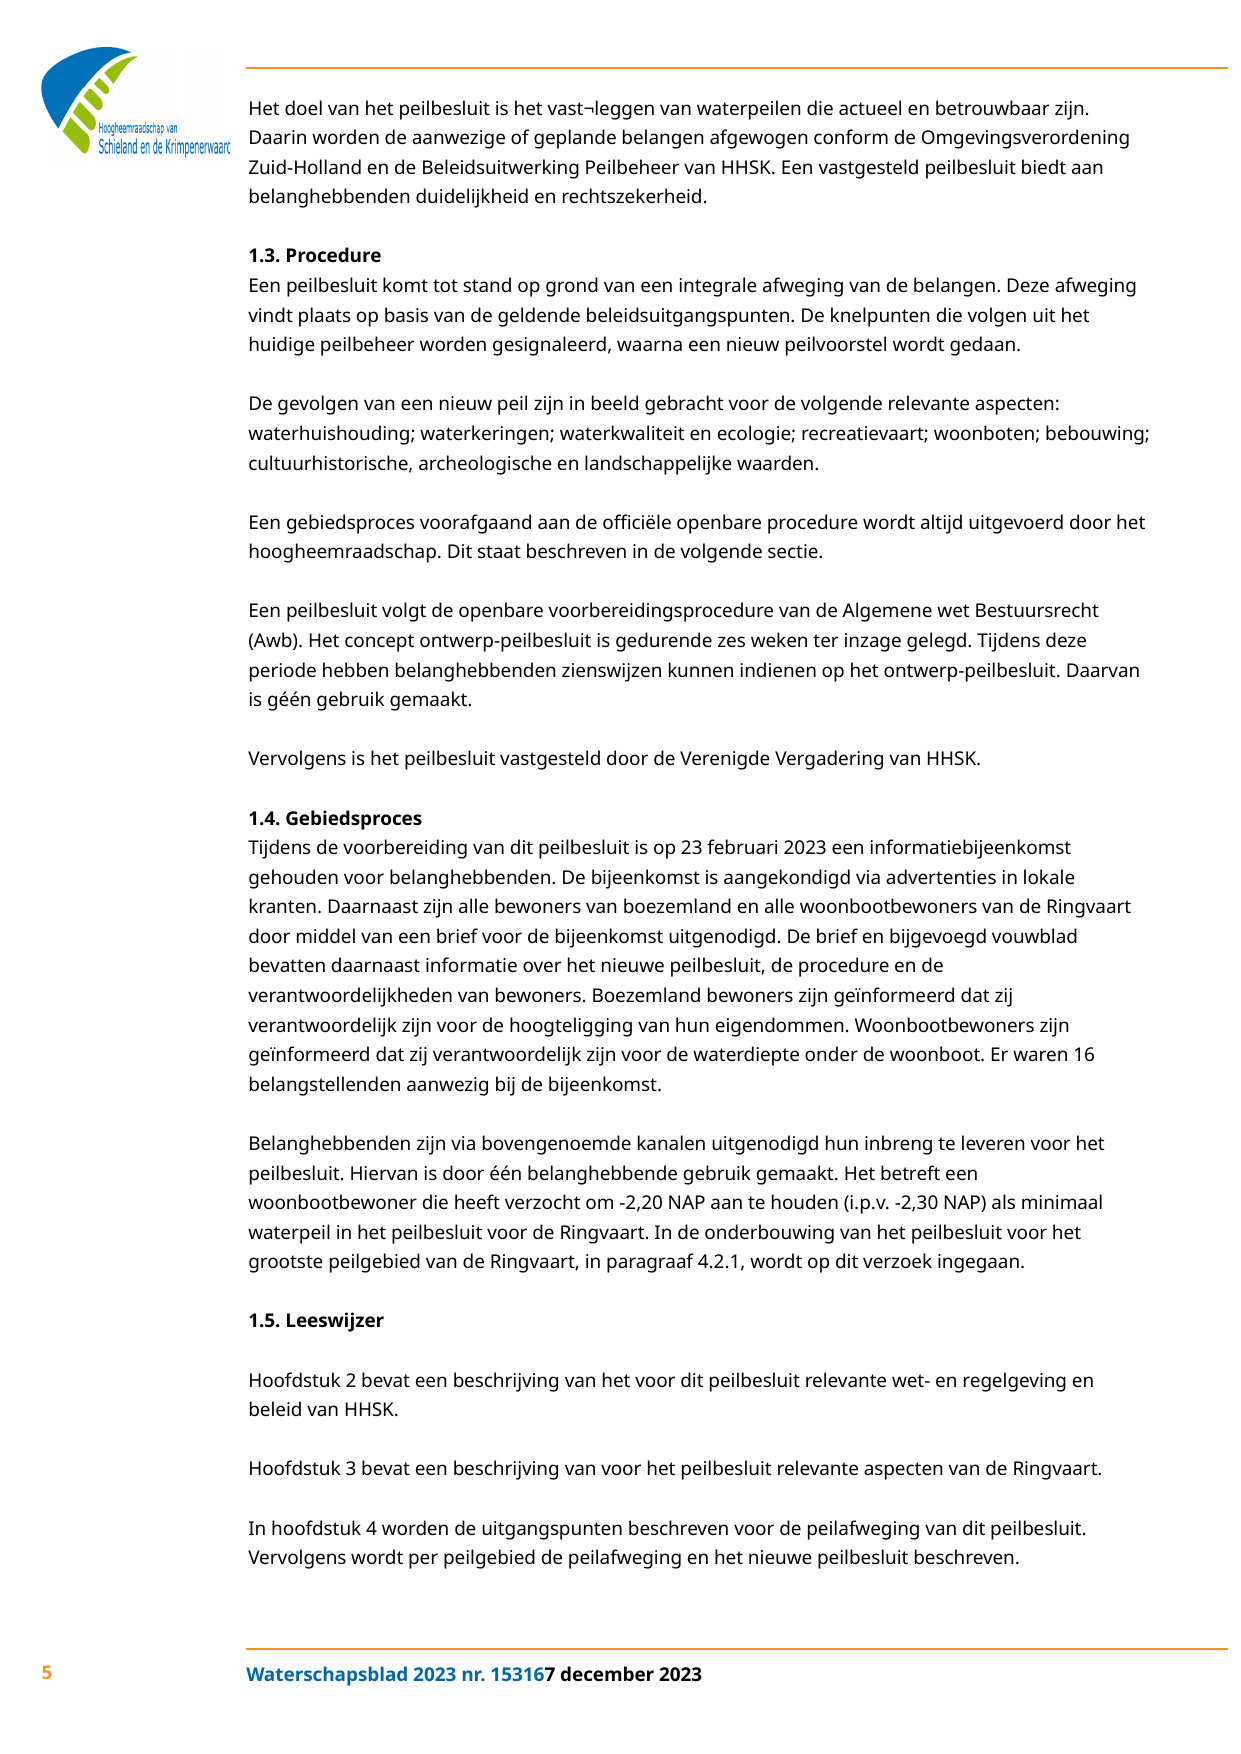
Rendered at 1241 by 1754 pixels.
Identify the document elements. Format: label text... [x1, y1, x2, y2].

text Een gebiedsproces voorafgaand aan de officiële openbare procedure wordt altijd uitgevoerd door het hoogheemraadschap. Dit staat beschreven in de volgende sectie. [248, 509, 1152, 564]
text Hoofdstuk 3 bevat een beschrijving van voor het peilbesluit relevante aspecten van de Ringvaart. [248, 1456, 1152, 1481]
text 1.4. Gebiedsproces [248, 805, 1152, 831]
text Belanghebbenden zijn via bovengenoemde kanalen uitgenodigd hun inbreng te leveren voor het peilbesluit. Hiervan is door één belanghebbende gebruik gemaakt. Het betreft een woonbootbewoner die heeft verzocht om -2,20 NAP aan te houden (i.p.v. -2,30 NAP) als minimaal waterpeil in het peilbesluit voor de Ringvaart. In de onderbouwing van het peilbesluit voor het grootste peilgebied van de Ringvaart, in paragraaf 4.2.1, wordt op dit verzoek ingegaan. [248, 1130, 1152, 1274]
picture [41, 47, 231, 172]
text 1.3. Procedure [248, 243, 1152, 268]
text Het doel van het peilbesluit is het vast¬leggen van waterpeilen die actueel en betrouwbaar zijn. Daarin worden de aanwezige of geplande belangen afgewogen conform de Omgevingsverordening Zuid-Holland en de Beleidsuitwerking Peilbeheer van HHSK. Een vastgesteld peilbesluit biedt aan belanghebbenden duidelijkheid en rechtszekerheid. [248, 95, 1152, 209]
text Tijdens de voorbereiding van dit peilbesluit is op 23 februari 2023 een informatiebijeenkomst gehouden voor belanghebbenden. De bijeenkomst is aangekondigd via advertenties in lokale kranten. Daarnaast zijn alle bewoners van boezemland en alle woonbootbewoners van de Ringvaart door middel van een brief voor de bijeenkomst uitgenodigd. De brief en bijgevoegd vouwblad bevatten daarnaast informatie over het nieuwe peilbesluit, de procedure en de verantwoordelijkheden van bewoners. Boezemland bewoners zijn geïnformeerd dat zij verantwoordelijk zijn voor de hoogteligging van hun eigendommen. Woonbootbewoners zijn geïnformeerd dat zij verantwoordelijk zijn voor de waterdiepte onder de woonboot. Er waren 16 belangstellenden aanwezig bij de bijeenkomst. [248, 834, 1152, 1097]
text Een peilbesluit komt tot stand op grond van een integrale afweging van de belangen. Deze afweging vindt plaats op basis van de geldende beleidsuitgangspunten. De knelpunten die volgen uit het huidige peilbeheer worden gesignaleerd, waarna een nieuw peilvoorstel wordt gedaan. [248, 272, 1152, 357]
text Hoofdstuk 2 bevat een beschrijving van het voor dit peilbesluit relevante wet- en regelgeving en beleid van HHSK. [248, 1367, 1152, 1422]
text In hoofdstuk 4 worden de uitgangspunten beschreven voor de peilafweging van dit peilbesluit. Vervolgens wordt per peilgebied de peilafweging en het nieuwe peilbesluit beschreven. [248, 1515, 1152, 1570]
text 1.5. Leeswijzer [248, 1308, 1152, 1333]
text De gevolgen van een nieuw peil zijn in beeld gebracht voor de volgende relevante aspecten: waterhuishouding; waterkeringen; waterkwaliteit en ecologie; recreatievaart; woonboten; bebouwing; cultuurhistorische, archeologische en landschappelijke waarden. [248, 391, 1152, 476]
text Vervolgens is het peilbesluit vastgesteld door de Verenigde Vergadering van HHSK. [248, 746, 1152, 771]
text Een peilbesluit volgt de openbare voorbereidingsprocedure van de Algemene wet Bestuursrecht (Awb). Het concept ontwerp-peilbesluit is gedurende zes weken ter inzage gelegd. Tijdens deze periode hebben belanghebbenden zienswijzen kunnen indienen op het ontwerp-peilbesluit. Daarvan is géén gebruik gemaakt. [248, 598, 1152, 712]
